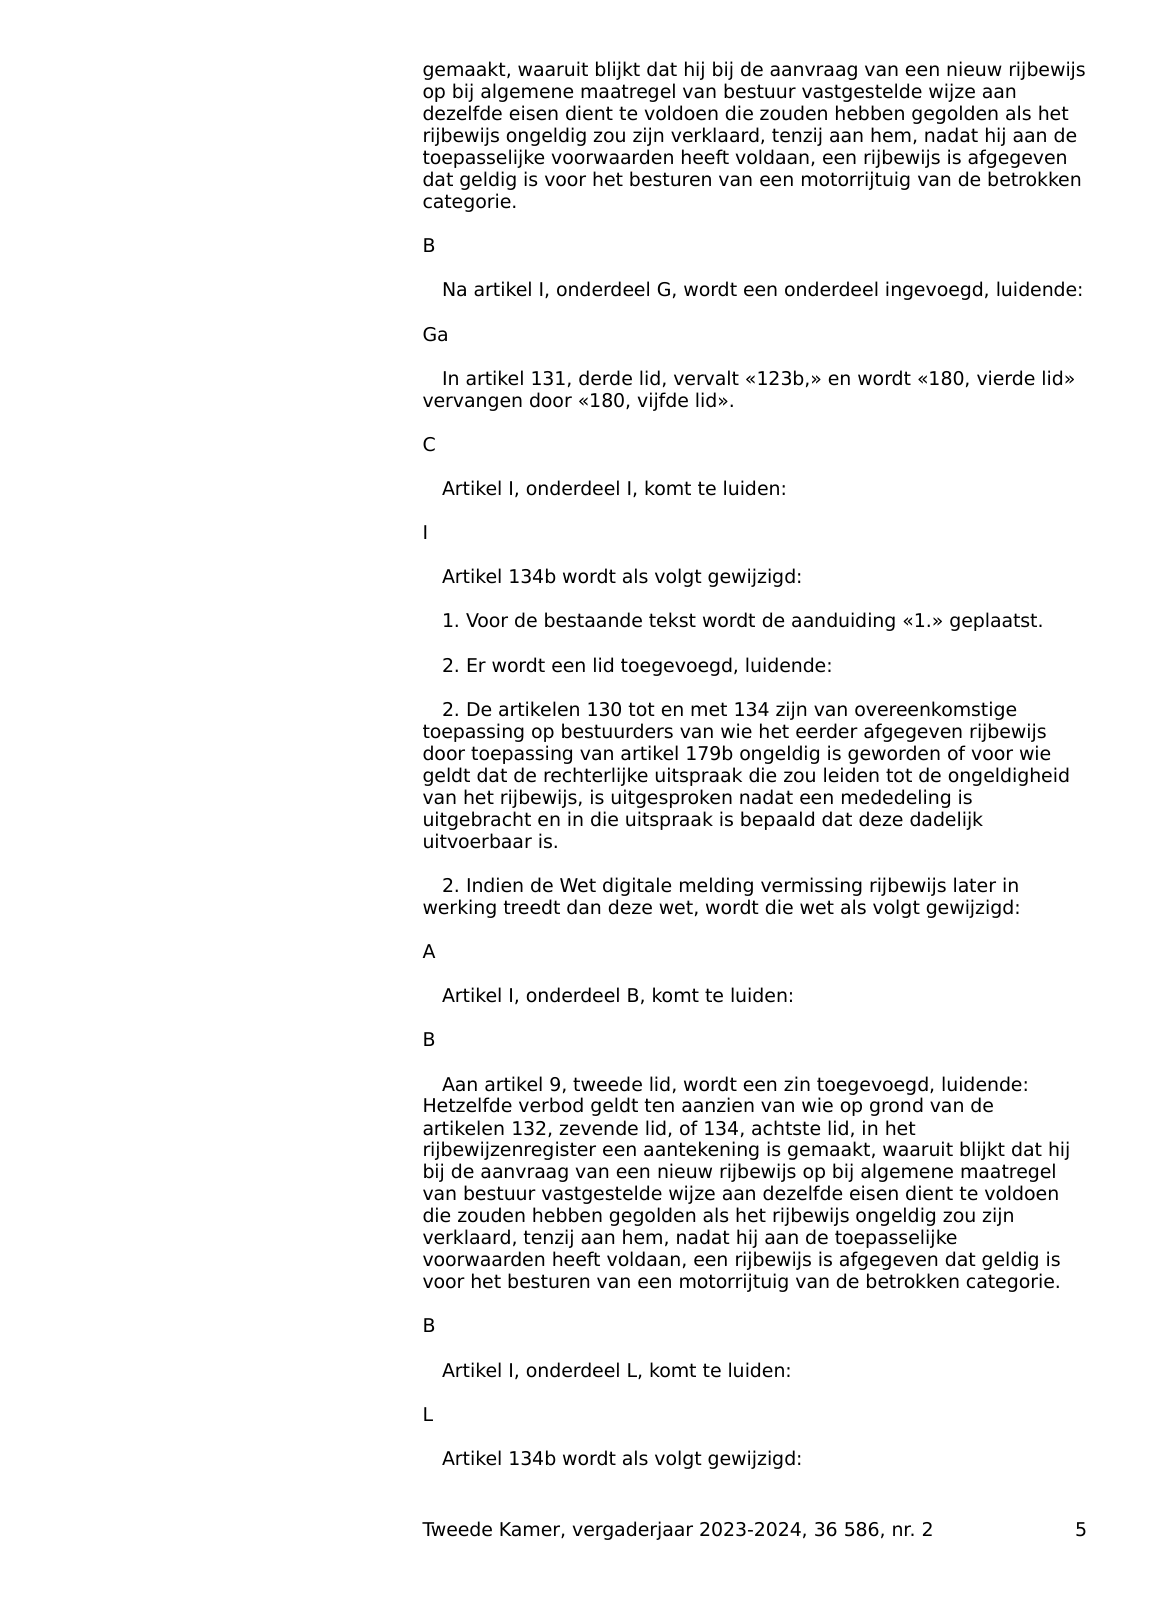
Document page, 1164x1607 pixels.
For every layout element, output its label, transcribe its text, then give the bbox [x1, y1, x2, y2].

text I [422, 522, 1087, 544]
text In artikel 131, derde lid, vervalt «123b,» en wordt «180, vierde lid» vervangen door «180, vijfde lid». [422, 368, 1087, 412]
text Artikel 134b wordt als volgt gewijzigd: [422, 566, 1087, 588]
text Aan artikel 9, tweede lid, wordt een zin toegevoegd, luidende: Hetzelfde verbod geldt ten aanzien van wie op grond van de artikelen 132, zevende lid, of 134, achtste lid, in het rijbewijzenregister een aantekening is gemaakt, waaruit blijkt dat hij bij de aanvraag van een nieuw rijbewijs op bij algemene maatregel van bestuur vastgestelde wijze aan dezelfde eisen dient te voldoen die zouden hebben gegolden als het rijbewijs ongeldig zou zijn verklaard, tenzij aan hem, nadat hij aan de toepasselijke voorwaarden heeft voldaan, een rijbewijs is afgegeven dat geldig is voor het besturen van een motorrijtuig van de betrokken categorie. [422, 1073, 1087, 1293]
text Ga [422, 323, 1087, 345]
text 2. Indien de Wet digitale melding vermissing rijbewijs later in werking treedt dan deze wet, wordt die wet als volgt gewijzigd: [422, 875, 1087, 919]
text Artikel I, onderdeel I, komt te luiden: [422, 478, 1087, 500]
text 1. Voor de bestaande tekst wordt de aanduiding «1.» geplaatst. [422, 610, 1087, 632]
text B [422, 1029, 1087, 1051]
text B [422, 235, 1087, 257]
text Artikel 134b wordt als volgt gewijzigd: [422, 1448, 1087, 1470]
text C [422, 434, 1087, 456]
text Na artikel I, onderdeel G, wordt een onderdeel ingevoegd, luidende: [422, 279, 1087, 301]
text 2. Er wordt een lid toegevoegd, luidende: [422, 654, 1087, 677]
text Artikel I, onderdeel L, komt te luiden: [422, 1359, 1087, 1382]
text 2. De artikelen 130 tot en met 134 zijn van overeenkomstige toepassing op bestuurders van wie het eerder afgegeven rijbewijs door toepassing van artikel 179b ongeldig is geworden of voor wie geldt dat de rechterlijke uitspraak die zou leiden tot de ongeldigheid van het rijbewijs, is uitgesproken nadat een mededeling is uitgebracht en in die uitspraak is bepaald dat deze dadelijk uitvoerbaar is. [422, 699, 1087, 853]
text A [422, 941, 1087, 963]
text B [422, 1315, 1087, 1337]
text gemaakt, waaruit blijkt dat hij bij de aanvraag van een nieuw rijbewijs op bij algemene maatregel van bestuur vastgestelde wijze aan dezelfde eisen dient te voldoen die zouden hebben gegolden als het rijbewijs ongeldig zou zijn verklaard, tenzij aan hem, nadat hij aan de toepasselijke voorwaarden heeft voldaan, een rijbewijs is afgegeven dat geldig is voor het besturen van een motorrijtuig van de betrokken categorie. [422, 59, 1087, 213]
text L [422, 1404, 1087, 1426]
text Artikel I, onderdeel B, komt te luiden: [422, 985, 1087, 1007]
